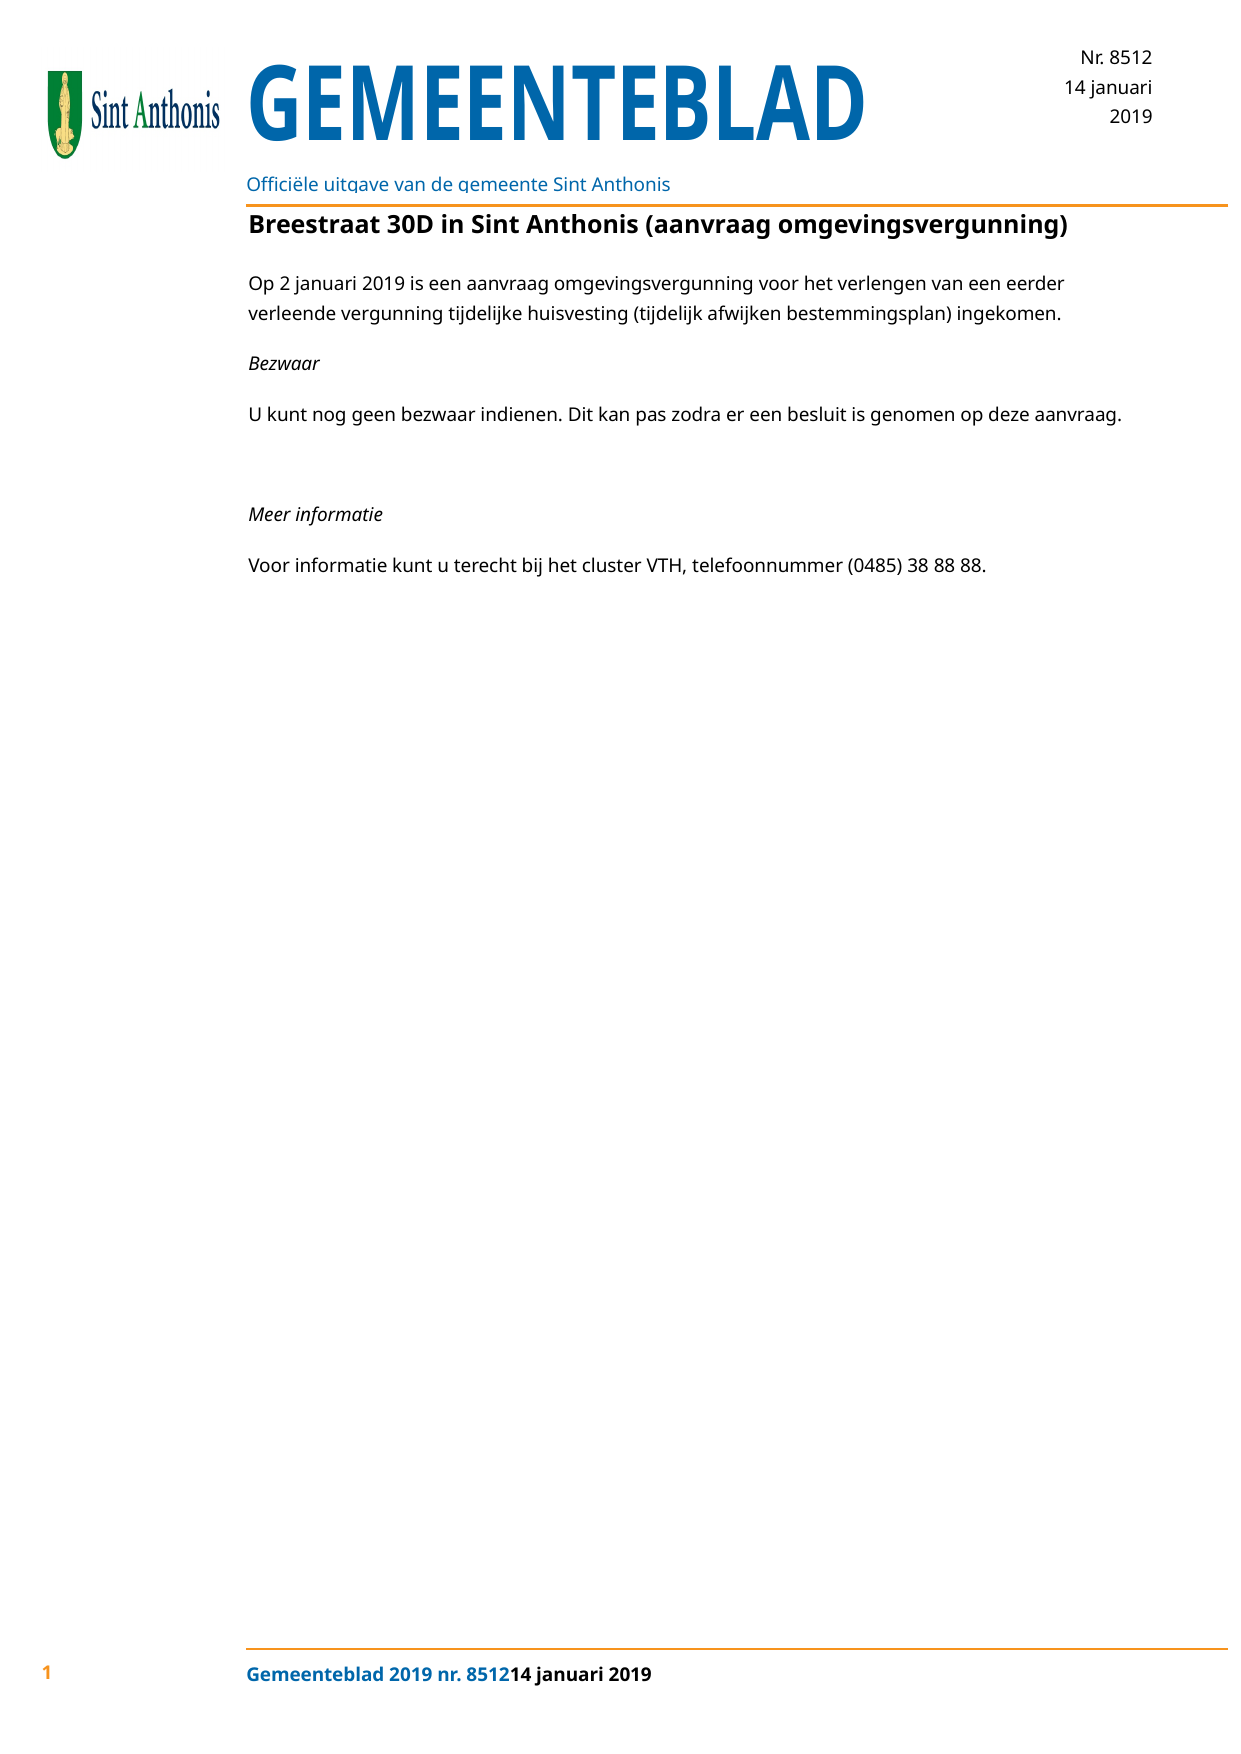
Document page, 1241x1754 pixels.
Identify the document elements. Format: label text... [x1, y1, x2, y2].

text Voor informatie kunt u terecht bij het cluster VTH, telefoonnummer (0485) 38 88 88. [248, 552, 1152, 578]
text Bezwaar [248, 350, 1152, 376]
text Op 2 januari 2019 is een aanvraag omgevingsvergunning voor het verlengen van een eerder verleende vergunning tijdelijke huisvesting (tijdelijk afwijken bestemmingsplan) ingekomen. [248, 270, 1152, 326]
text U kunt nog geen bezwaar indienen. Dit kan pas zodra er een besluit is genomen op deze aanvraag. [248, 401, 1152, 426]
text Meer informatie [248, 502, 1152, 527]
text Breestraat 30D in Sint Anthonis (aanvraag omgevingsvergunning) [248, 207, 1152, 241]
picture [41, 47, 231, 172]
